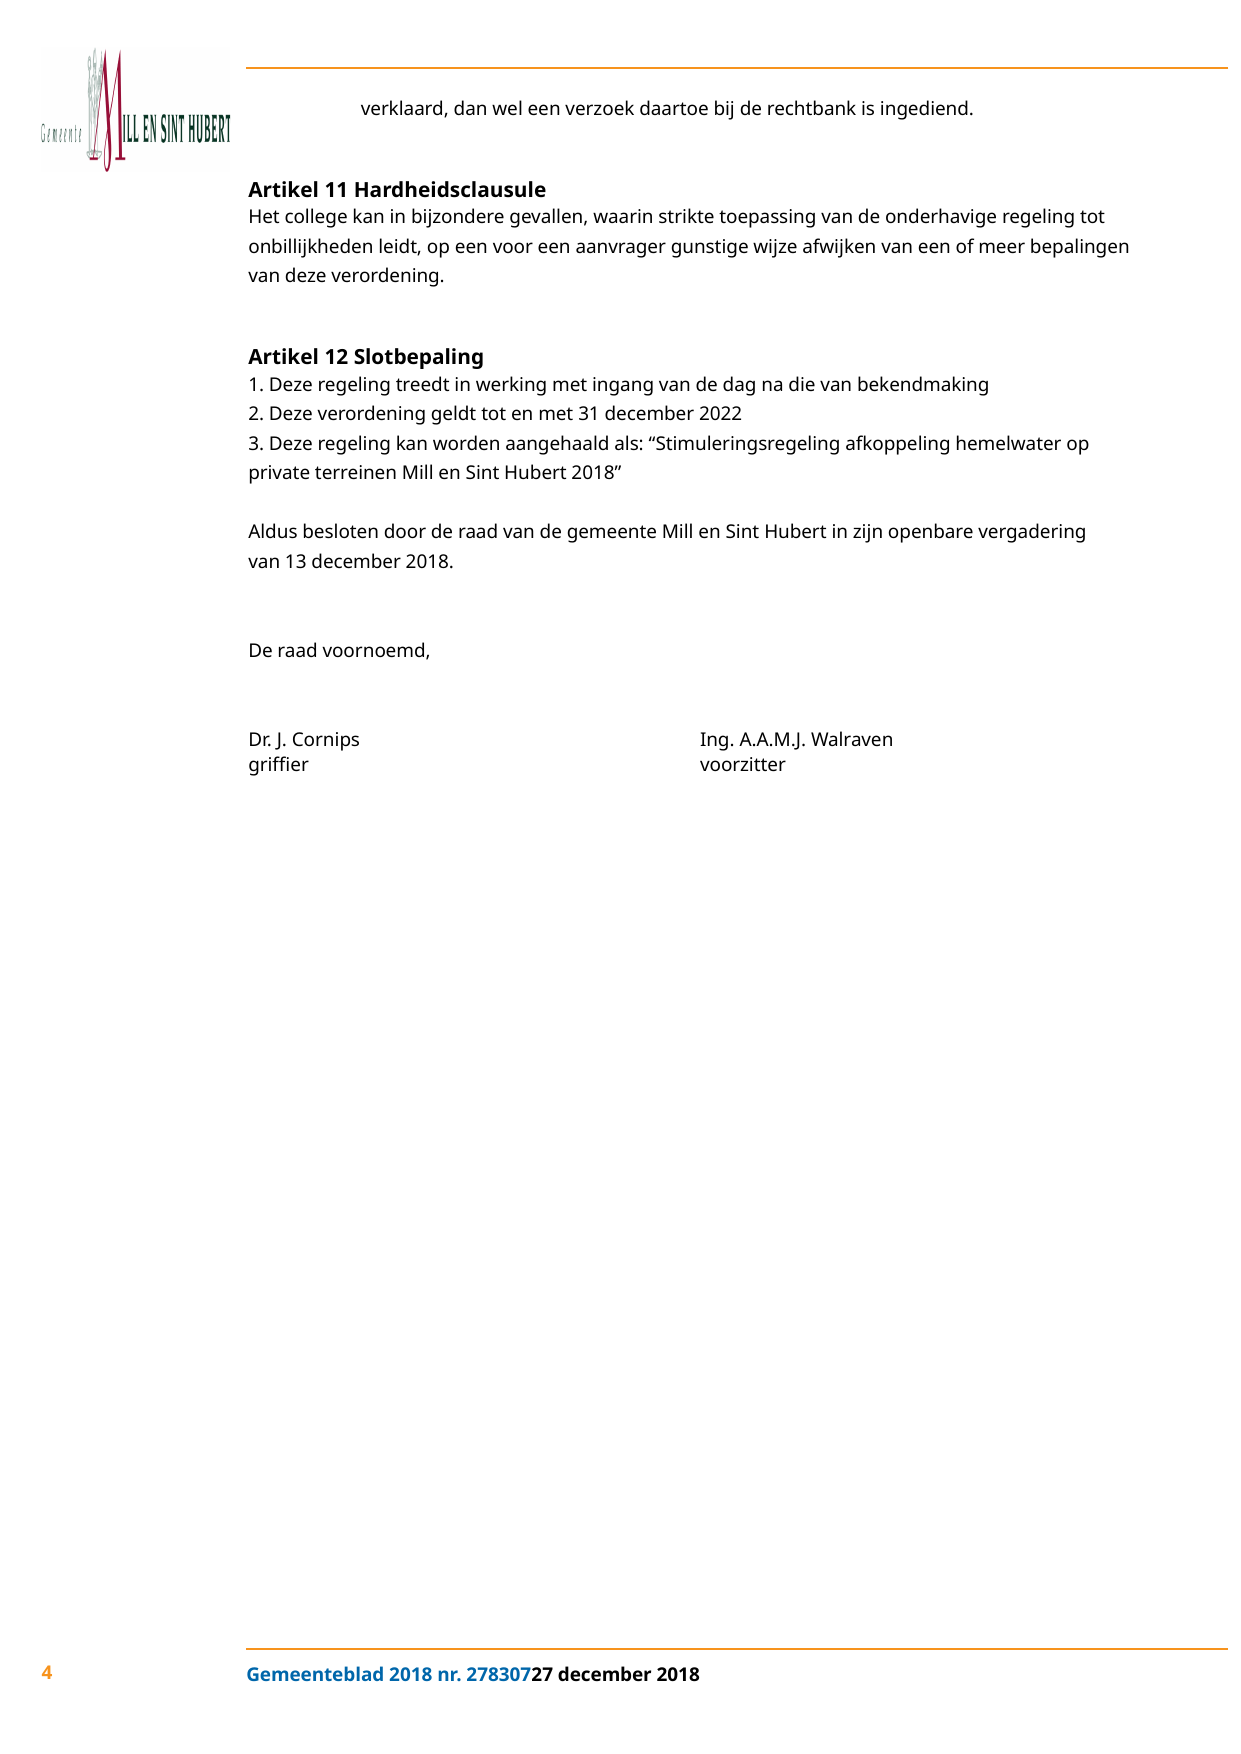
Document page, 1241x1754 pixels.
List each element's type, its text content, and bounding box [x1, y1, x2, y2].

text Aldus besloten door de raad van de gemeente Mill en Sint Hubert in zijn openbare vergadering [248, 519, 1152, 544]
table_header Dr. J. Cornips [248, 726, 700, 752]
text 1. Deze regeling treedt in werking met ingang van de dag na die van bekendmaking [248, 371, 1152, 397]
text De raad voornoemd, [248, 637, 1152, 663]
text Artikel 11 Hardheidsclausule [248, 175, 1152, 203]
text 2. Deze verordening geldt tot en met 31 december 2022 [248, 400, 1152, 426]
text van 13 december 2018. [248, 548, 1152, 574]
table_header Ing. A.A.M.J. Walraven [700, 726, 1152, 752]
table_cell griffier [248, 752, 700, 777]
list verklaard, dan wel een verzoek daartoe bij de rechtbank is ingediend. [323, 95, 1152, 121]
picture [41, 47, 231, 172]
table_cell voorzitter [700, 752, 1152, 777]
text 3. Deze regeling kan worden aangehaald als: “Stimuleringsregeling afkoppeling hemelwater op private terreinen Mill en Sint Hubert 2018” [248, 430, 1152, 485]
text Artikel 12 Slotbepaling [248, 342, 1152, 371]
text Het college kan in bijzondere gevallen, waarin strikte toepassing van de onderhavige regeling tot onbillijkheden leidt, op een voor een aanvrager gunstige wijze afwijken van een of meer bepalingen van deze verordening. [248, 203, 1152, 288]
